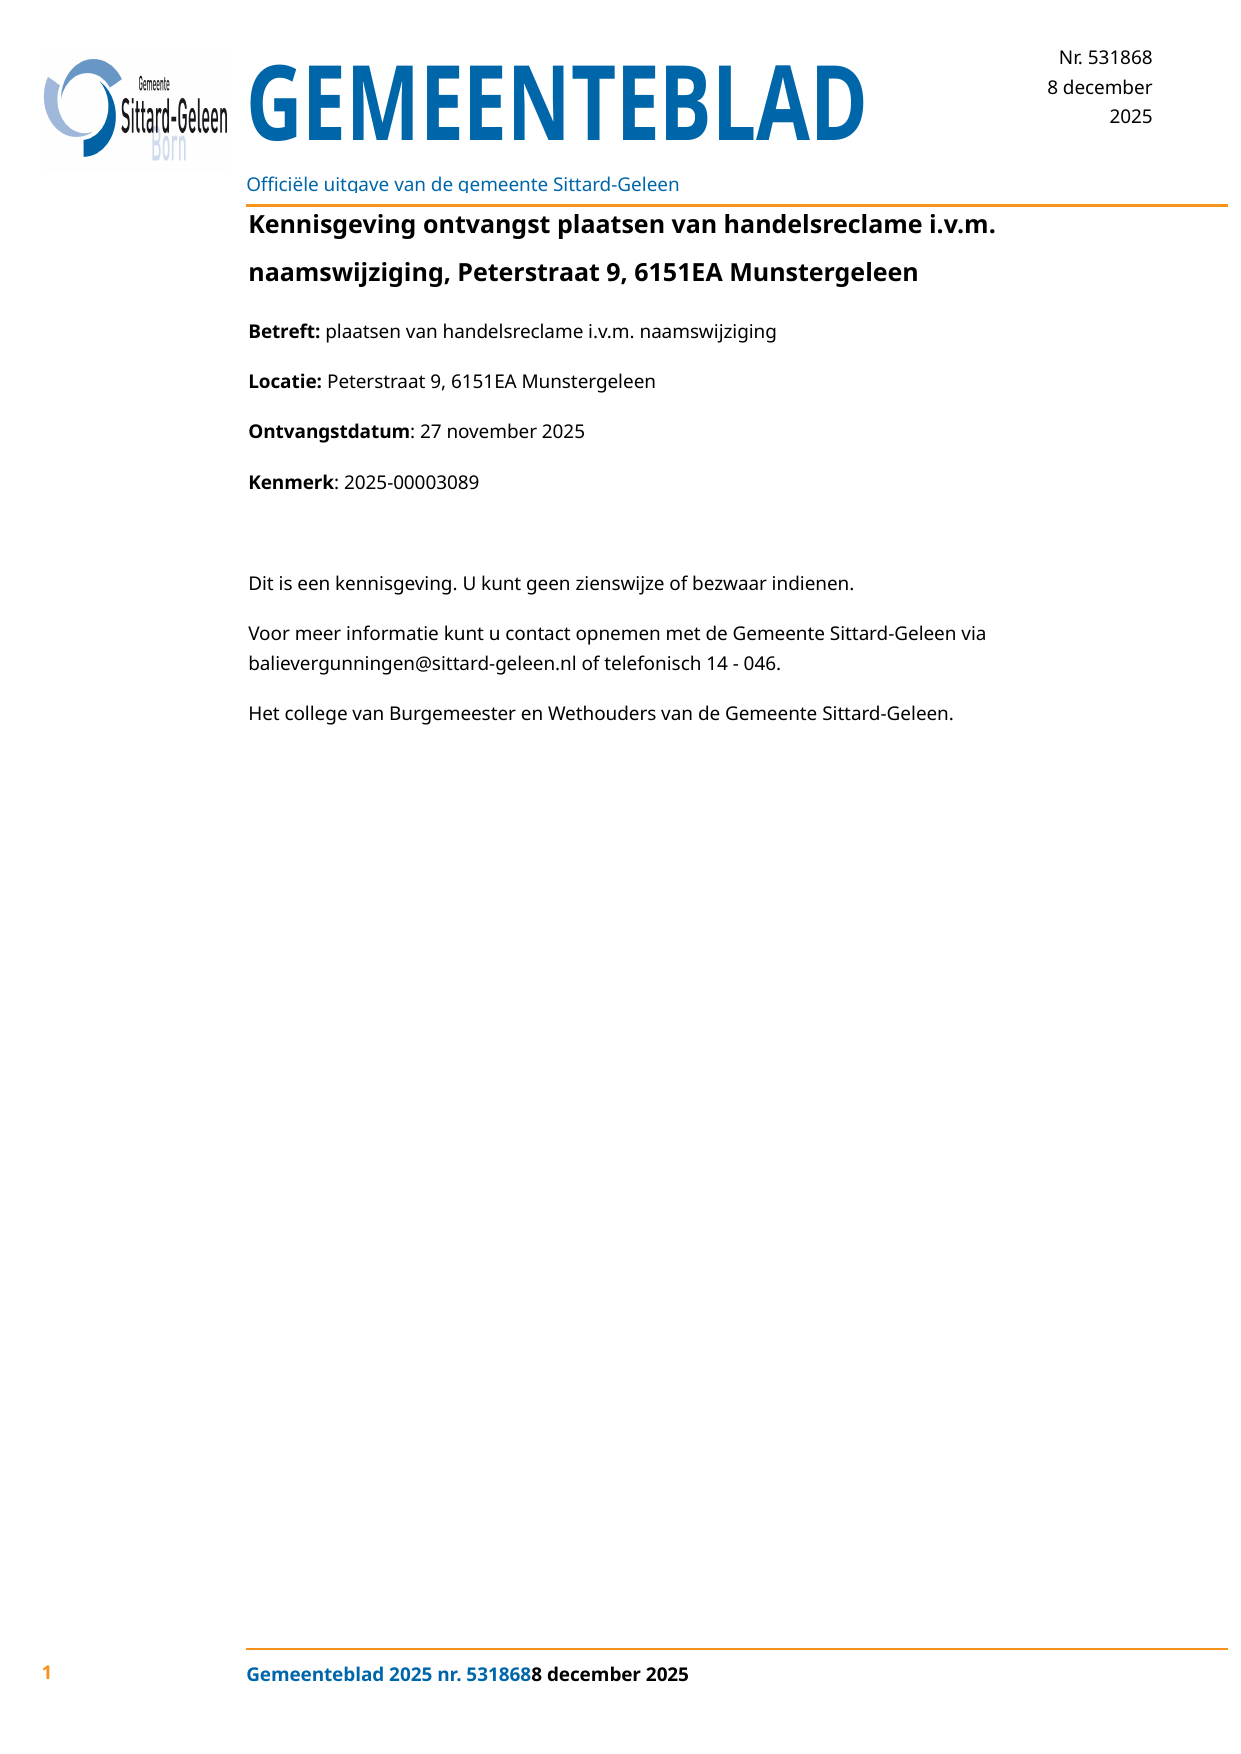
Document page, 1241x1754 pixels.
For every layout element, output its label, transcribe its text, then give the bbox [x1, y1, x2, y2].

text Kennisgeving ontvangst plaatsen van handelsreclame i.v.m. naamswijziging, Peterstraat 9, 6151EA Munstergeleen [248, 207, 1152, 288]
text Het college van Burgemeester en Wethouders van de Gemeente Sittard-Geleen. [248, 700, 1152, 726]
text Dit is een kennisgeving. U kunt geen zienswijze of bezwaar indienen. [248, 570, 1152, 596]
text Ontvangstdatum: 27 november 2025 [248, 419, 1152, 444]
text Kenmerk: 2025-00003089 [248, 469, 1152, 495]
text Voor meer informatie kunt u contact opnemen met de Gemeente Sittard-Geleen via balievergunningen@sittard-geleen.nl of telefonisch 14 - 046. [248, 620, 1152, 676]
text Locatie: Peterstraat 9, 6151EA Munstergeleen [248, 368, 1152, 394]
text Betreft: plaatsen van handelsreclame i.v.m. naamswijziging [248, 318, 1152, 344]
picture [41, 47, 231, 172]
